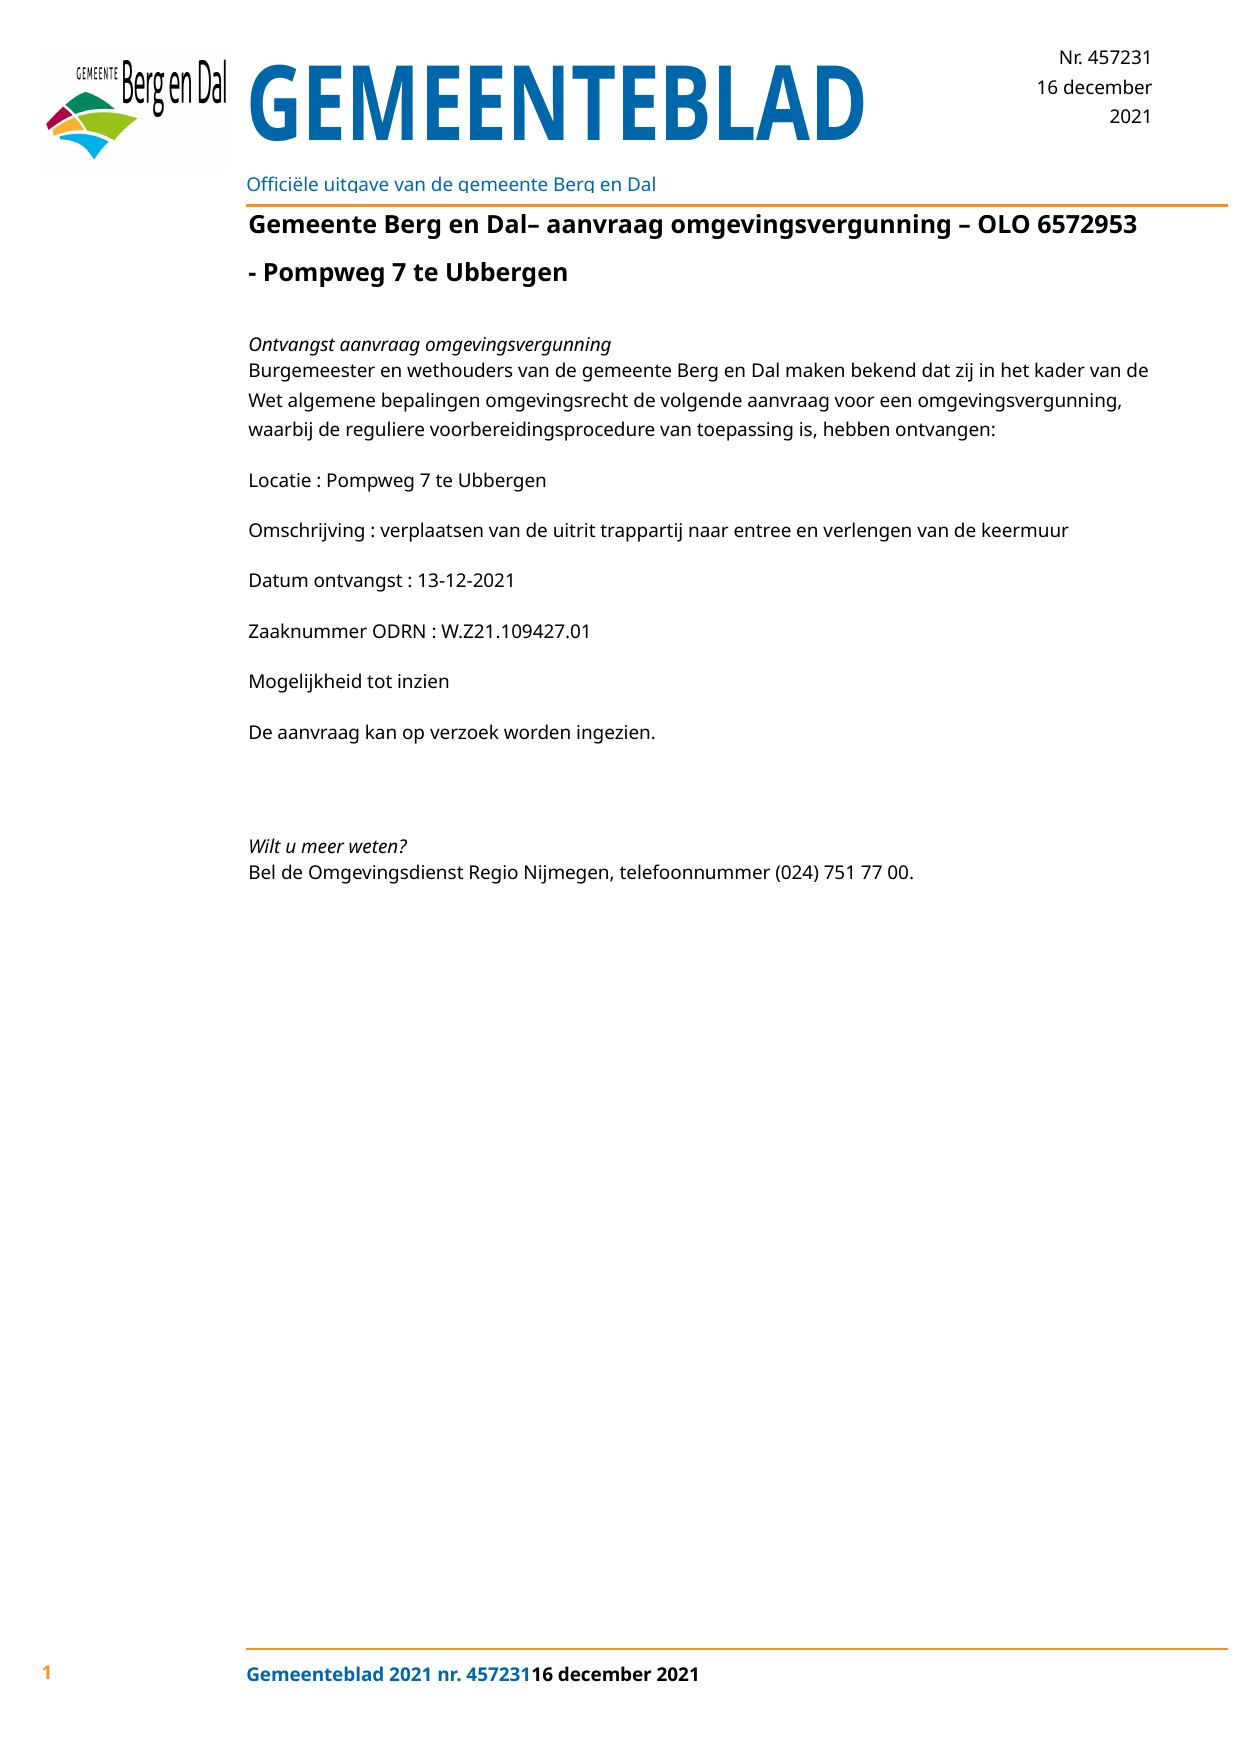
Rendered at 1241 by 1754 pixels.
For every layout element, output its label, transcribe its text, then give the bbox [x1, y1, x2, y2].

text Gemeente Berg en Dal– aanvraag omgevingsvergunning – OLO 6572953 - Pompweg 7 te Ubbergen [248, 207, 1152, 288]
text Ontvangst aanvraag omgevingsvergunning [248, 331, 1152, 357]
text Zaaknummer ODRN : W.Z21.109427.01 [248, 618, 1152, 644]
text Datum ontvangst : 13-12-2021 [248, 568, 1152, 593]
picture [41, 47, 231, 172]
text Wilt u meer weten? [248, 833, 1152, 859]
text Mogelijkheid tot inzien [248, 668, 1152, 694]
text Burgemeester en wethouders van de gemeente Berg en Dal maken bekend dat zij in het kader van de Wet algemene bepalingen omgevingsrecht de volgende aanvraag voor een omgevingsvergunning, waarbij de reguliere voorbereidingsprocedure van toepassing is, hebben ontvangen: [248, 357, 1152, 442]
text Omschrijving : verplaatsen van de uitrit trappartij naar entree en verlengen van de keermuur [248, 517, 1152, 543]
text De aanvraag kan op verzoek worden ingezien. [248, 719, 1152, 744]
text Locatie : Pompweg 7 te Ubbergen [248, 467, 1152, 492]
text Bel de Omgevingsdienst Regio Nijmegen, telefoonnummer (024) 751 77 00. [248, 859, 1152, 885]
